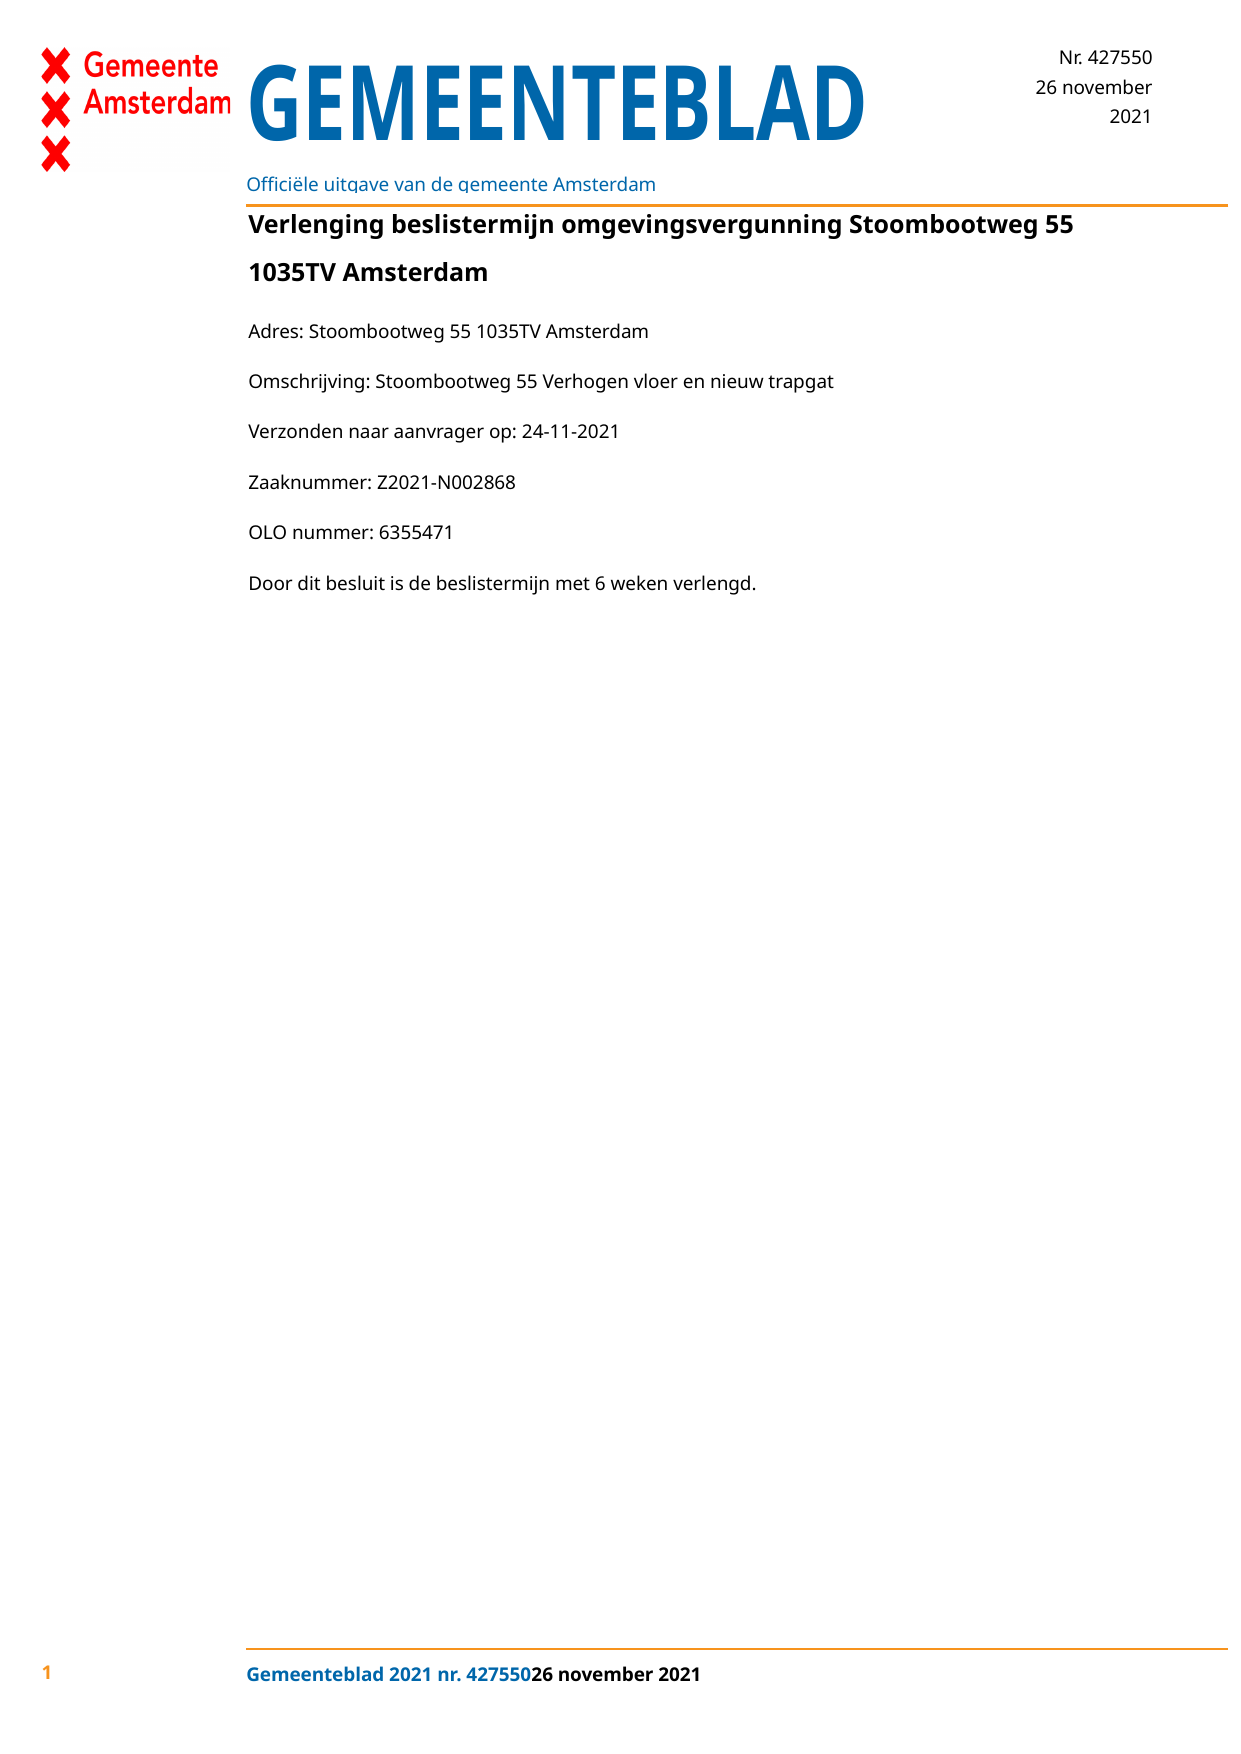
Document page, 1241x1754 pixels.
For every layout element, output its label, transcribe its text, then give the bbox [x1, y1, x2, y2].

text Verlenging beslistermijn omgevingsvergunning Stoombootweg 55 1035TV Amsterdam [248, 207, 1152, 288]
text Verzonden naar aanvrager op: 24-11-2021 [248, 419, 1152, 444]
text Zaaknummer: Z2021-N002868 [248, 469, 1152, 495]
text Omschrijving: Stoombootweg 55 Verhogen vloer en nieuw trapgat [248, 368, 1152, 394]
picture [41, 47, 231, 172]
text OLO nummer: 6355471 [248, 519, 1152, 545]
text Adres: Stoombootweg 55 1035TV Amsterdam [248, 318, 1152, 344]
text Door dit besluit is de beslistermijn met 6 weken verlengd. [248, 570, 1152, 596]
